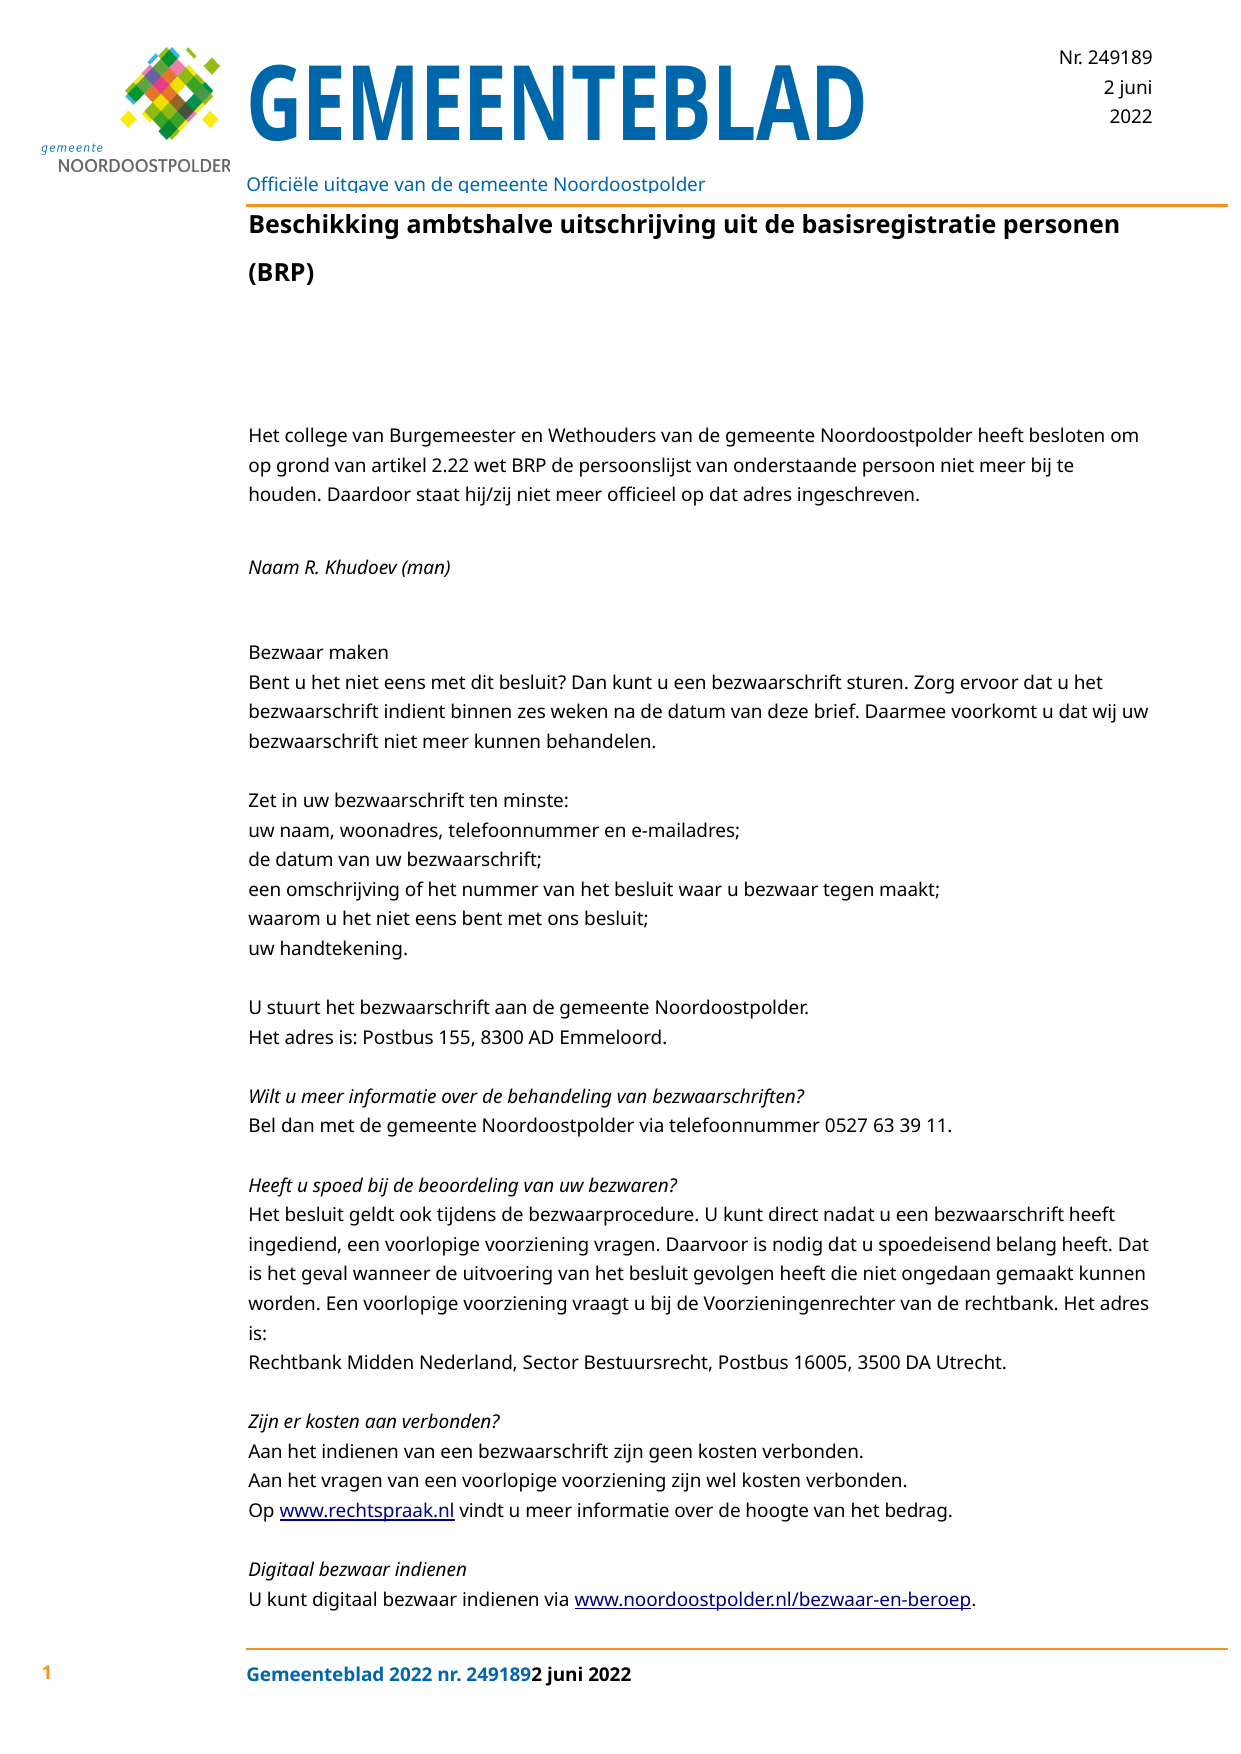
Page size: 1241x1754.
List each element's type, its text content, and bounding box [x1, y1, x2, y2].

text een omschrijving of het nummer van het besluit waar u bezwaar tegen maakt; [248, 876, 1152, 902]
text uw handtekening. [248, 935, 1152, 961]
text Wilt u meer informatie over de behandeling van bezwaarschriften? [248, 1083, 1152, 1109]
text Aan het vragen van een voorlopige voorziening zijn wel kosten verbonden. [248, 1468, 1152, 1493]
text Het college van Burgemeester en Wethouders van de gemeente Noordoostpolder heeft besloten om op grond van artikel 2.22 wet BRP de persoonslijst van onderstaande persoon niet meer bij te houden. Daardoor staat hij/zij niet meer officieel op dat adres ingeschreven. [248, 422, 1152, 507]
picture [41, 47, 231, 172]
text uw naam, woonadres, telefoonnummer en e-mailadres; [248, 817, 1152, 842]
text waarom u het niet eens bent met ons besluit; [248, 906, 1152, 931]
text Zet in uw bezwaarschrift ten minste: [248, 787, 1152, 813]
text Op www.rechtspraak.nl vindt u meer informatie over de hoogte van het bedrag. [248, 1497, 1152, 1523]
text Zijn er kosten aan verbonden? [248, 1408, 1152, 1434]
text Bent u het niet eens met dit besluit? Dan kunt u een bezwaarschrift sturen. Zorg ervoor dat u het bezwaarschrift indient binnen zes weken na de datum van deze brief. Daarmee voorkomt u dat wij uw bezwaarschrift niet meer kunnen behandelen. [248, 669, 1152, 754]
text Aan het indienen van een bezwaarschrift zijn geen kosten verbonden. [248, 1438, 1152, 1464]
text Digitaal bezwaar indienen [248, 1556, 1152, 1582]
text Rechtbank Midden Nederland, Sector Bestuursrecht, Postbus 16005, 3500 DA Utrecht. [248, 1349, 1152, 1375]
text Het adres is: Postbus 155, 8300 AD Emmeloord. [248, 1024, 1152, 1049]
text Beschikking ambtshalve uitschrijving uit de basisregistratie personen (BRP) [248, 207, 1152, 288]
text Het besluit geldt ook tijdens de bezwaarprocedure. U kunt direct nadat u een bezwaarschrift heeft ingediend, een voorlopige voorziening vragen. Daarvoor is nodig dat u spoedeisend belang heeft. Dat is het geval wanneer de uitvoering van het besluit gevolgen heeft die niet ongedaan gemaakt kunnen worden. Een voorlopige voorziening vraagt u bij de Voorzieningenrechter van de rechtbank. Het adres is: [248, 1201, 1152, 1345]
text Heeft u spoed bij de beoordeling van uw bezwaren? [248, 1172, 1152, 1197]
text de datum van uw bezwaarschrift; [248, 846, 1152, 872]
text U stuurt het bezwaarschrift aan de gemeente Noordoostpolder. [248, 994, 1152, 1020]
text U kunt digitaal bezwaar indienen via www.noordoostpolder.nl/bezwaar-en-beroep. [248, 1586, 1152, 1612]
text Naam R. Khudoev (man) [248, 554, 1152, 580]
text Bezwaar maken [248, 639, 1152, 665]
text Bel dan met de gemeente Noordoostpolder via telefoonnummer 0527 63 39 11. [248, 1113, 1152, 1138]
